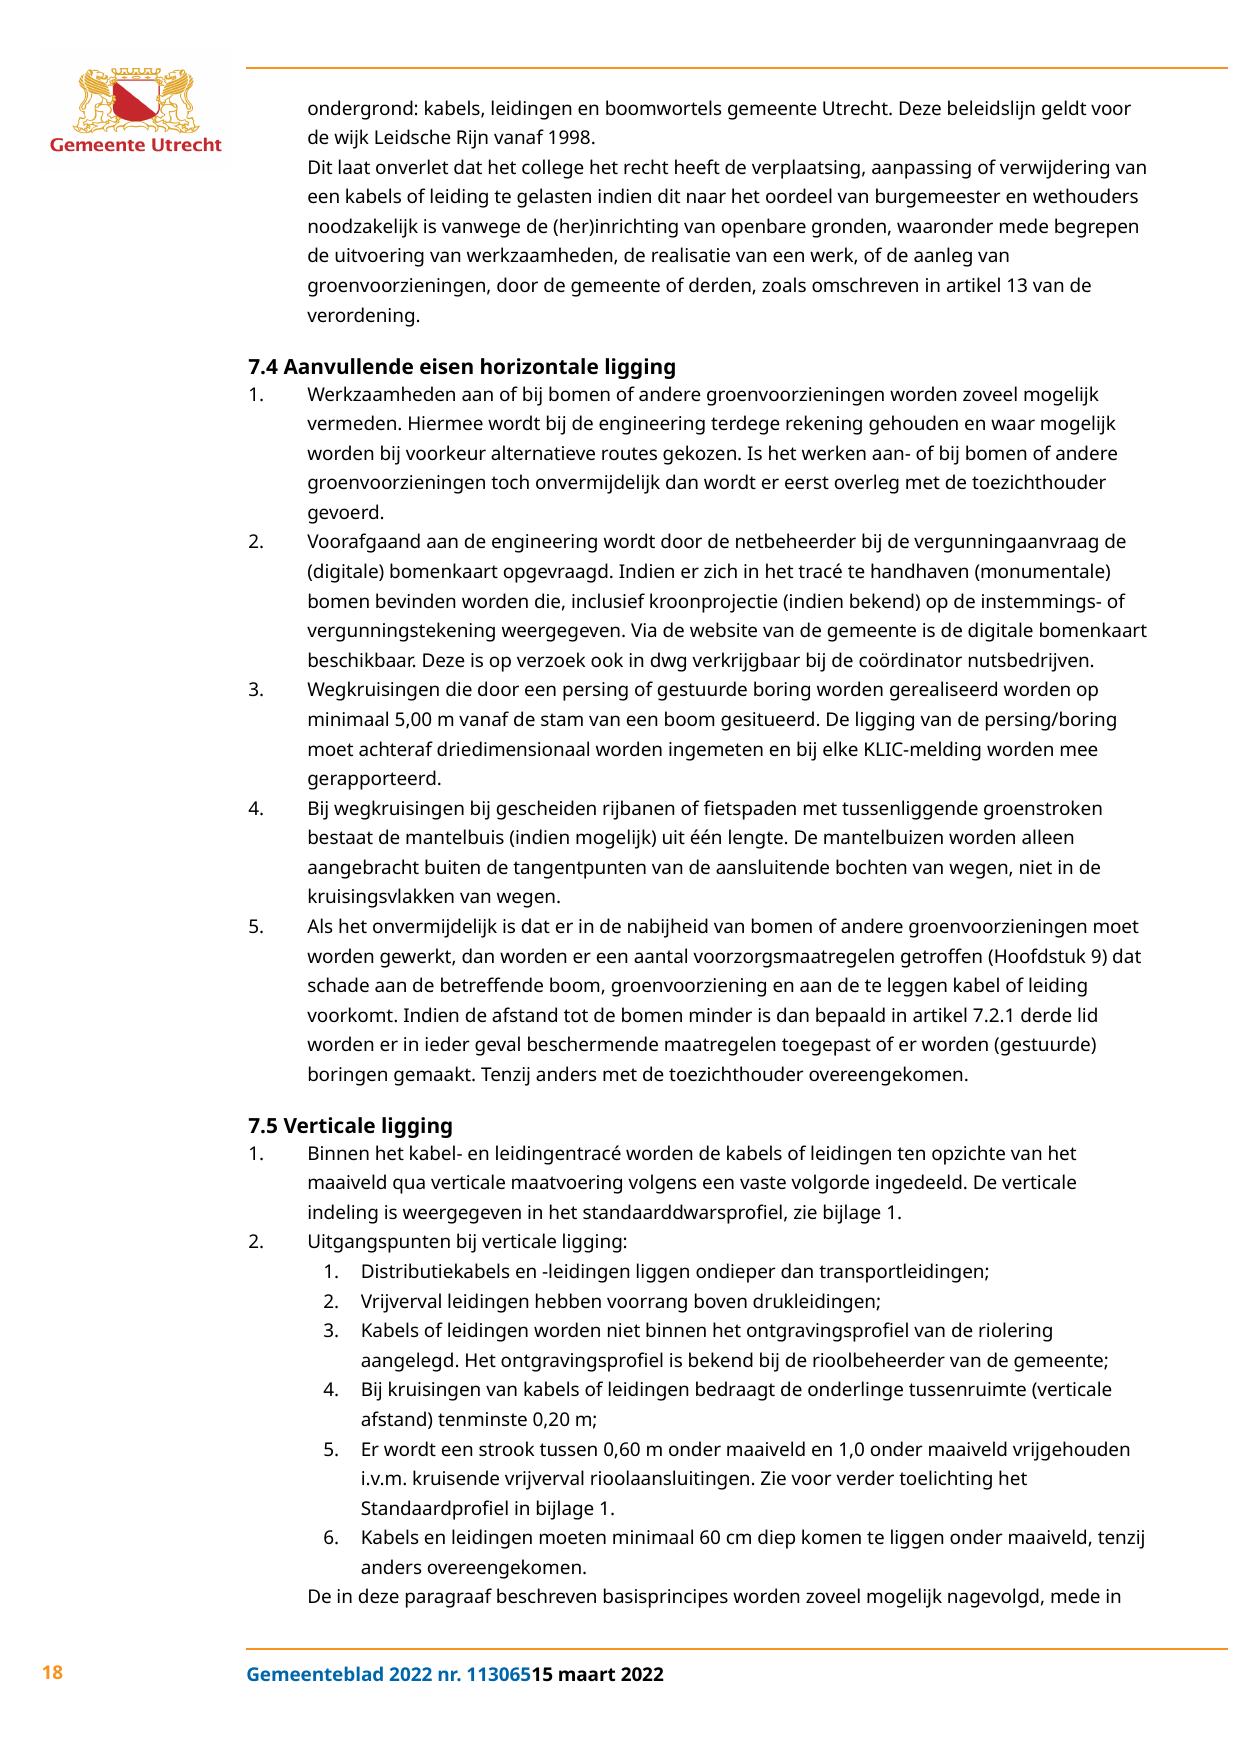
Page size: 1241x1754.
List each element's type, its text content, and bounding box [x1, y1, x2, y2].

text 7.5 Verticale ligging [248, 1112, 1152, 1140]
list Binnen het kabel- en leidingentracé worden de kabels of leidingen ten opzichte van het maaiveld qua verticale maatvoering volgens een vaste volgorde ingedeeld. De verticale indeling is weergegeven in het standaarddwarsprofiel, zie bijlage 1. [248, 1140, 1152, 1225]
list Als het onvermijdelijk is dat er in de nabijheid van bomen of andere groenvoorzieningen moet worden gewerkt, dan worden er een aantal voorzorgsmaatregelen getroffen (Hoofdstuk 9) dat schade aan de betreffende boom, groenvoorziening en aan de te leggen kabel of leiding voorkomt. Indien de afstand tot de bomen minder is dan bepaald in artikel 7.2.1 derde lid worden er in ieder geval beschermende maatregelen toegepast of er worden (gestuurde) boringen gemaakt. Tenzij anders met de toezichthouder overeengekomen. [248, 913, 1152, 1087]
picture [41, 47, 231, 172]
list Uitgangspunten bij verticale ligging: [248, 1229, 1152, 1254]
list Voorafgaand aan de engineering wordt door de netbeheerder bij de vergunningaanvraag de (digitale) bomenkaart opgevraagd. Indien er zich in het tracé te handhaven (monumentale) bomen bevinden worden die, inclusief kroonprojectie (indien bekend) op de instemmings- of vergunningstekening weergegeven. Via de website van de gemeente is de digitale bomenkaart beschikbaar. Deze is op verzoek ook in dwg verkrijgbaar bij de coördinator nutsbedrijven. [248, 529, 1152, 673]
list Distributiekabels en -leidingen liggen ondieper dan transportleidingen; [323, 1258, 1152, 1284]
list Bij wegkruisingen bij gescheiden rijbanen of fietspaden met tussenliggende groenstroken bestaat de mantelbuis (indien mogelijk) uit één lengte. De mantelbuizen worden alleen aangebracht buiten de tangentpunten van de aansluitende bochten van wegen, niet in de kruisingsvlakken van wegen. [248, 795, 1152, 909]
list Wegkruisingen die door een persing of gestuurde boring worden gerealiseerd worden op minimaal 5,00 m vanaf de stam van een boom gesitueerd. De ligging van de persing/boring moet achteraf driedimensionaal worden ingemeten en bij elke KLIC-melding worden mee gerapporteerd. [248, 677, 1152, 791]
list Bij kruisingen van kabels of leidingen bedraagt de onderlinge tussenruimte (verticale afstand) tenminste 0,20 m; [323, 1377, 1152, 1432]
text 7.4 Aanvullende eisen horizontale ligging [248, 352, 1152, 381]
list Vrijverval leidingen hebben voorrang boven drukleidingen; [323, 1288, 1152, 1314]
list Werkzaamheden aan of bij bomen of andere groenvoorzieningen worden zoveel mogelijk vermeden. Hiermee wordt bij de engineering terdege rekening gehouden en waar mogelijk worden bij voorkeur alternatieve routes gekozen. Is het werken aan- of bij bomen of andere groenvoorzieningen toch onvermijdelijk dan wordt er eerst overleg met de toezichthouder gevoerd. [248, 381, 1152, 525]
list De in deze paragraaf beschreven basisprincipes worden zoveel mogelijk nagevolgd, mede in [248, 1584, 1152, 1609]
list Kabels en leidingen moeten minimaal 60 cm diep komen te liggen onder maaiveld, tenzij anders overeengekomen. [323, 1524, 1152, 1580]
list Er wordt een strook tussen 0,60 m onder maaiveld en 1,0 onder maaiveld vrijgehouden i.v.m. kruisende vrijverval rioolaansluitingen. Zie voor verder toelichting het Standaardprofiel in bijlage 1. [323, 1436, 1152, 1521]
list Dit laat onverlet dat het college het recht heeft de verplaatsing, aanpassing of verwijdering van een kabels of leiding te gelasten indien dit naar het oordeel van burgemeester en wethouders noodzakelijk is vanwege de (her)inrichting van openbare gronden, waaronder mede begrepen de uitvoering van werkzaamheden, de realisatie van een werk, of de aanleg van groenvoorzieningen, door de gemeente of derden, zoals omschreven in artikel 13 van de verordening. [248, 154, 1152, 328]
list ondergrond: kabels, leidingen en boomwortels gemeente Utrecht. Deze beleidslijn geldt voor de wijk Leidsche Rijn vanaf 1998. [248, 95, 1152, 150]
list Kabels of leidingen worden niet binnen het ontgravingsprofiel van de riolering aangelegd. Het ontgravingsprofiel is bekend bij de rioolbeheerder van de gemeente; [323, 1317, 1152, 1373]
